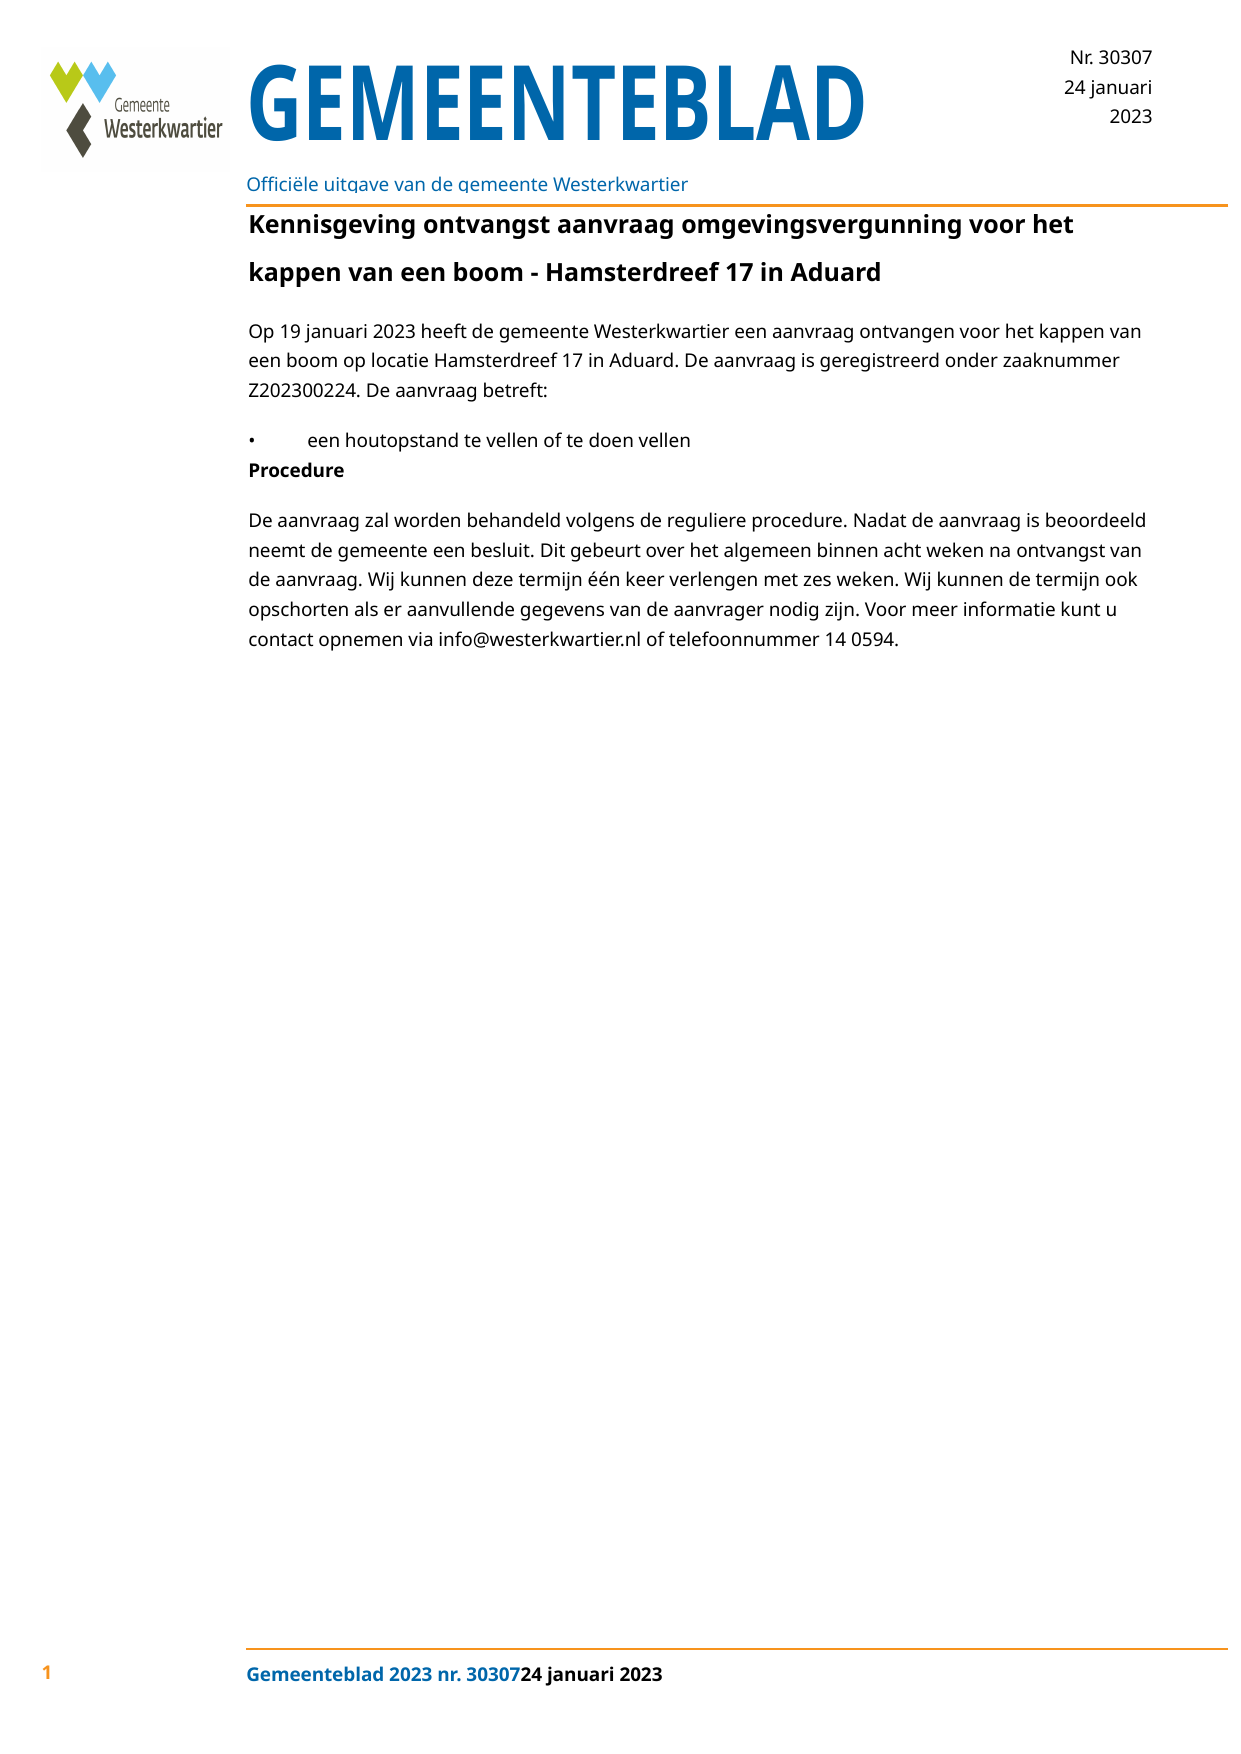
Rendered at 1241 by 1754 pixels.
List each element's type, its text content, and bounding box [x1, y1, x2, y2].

text Procedure [248, 457, 1152, 483]
text Kennisgeving ontvangst aanvraag omgevingsvergunning voor het kappen van een boom - Hamsterdreef 17 in Aduard [248, 207, 1152, 288]
text De aanvraag zal worden behandeld volgens de reguliere procedure. Nadat de aanvraag is beoordeeld neemt de gemeente een besluit. Dit gebeurt over het algemeen binnen acht weken na ontvangst van de aanvraag. Wij kunnen deze termijn één keer verlengen met zes weken. Wij kunnen de termijn ook opschorten als er aanvullende gegevens van de aanvrager nodig zijn. Voor meer informatie kunt u contact opnemen via info@westerkwartier.nl of telefoonnummer 14 0594. [248, 507, 1152, 652]
text Op 19 januari 2023 heeft de gemeente Westerkwartier een aanvraag ontvangen voor het kappen van een boom op locatie Hamsterdreef 17 in Aduard. De aanvraag is geregistreerd onder zaaknummer Z202300224. De aanvraag betreft: [248, 318, 1152, 403]
picture [41, 47, 231, 172]
list een houtopstand te vellen of te doen vellen [248, 427, 1152, 453]
